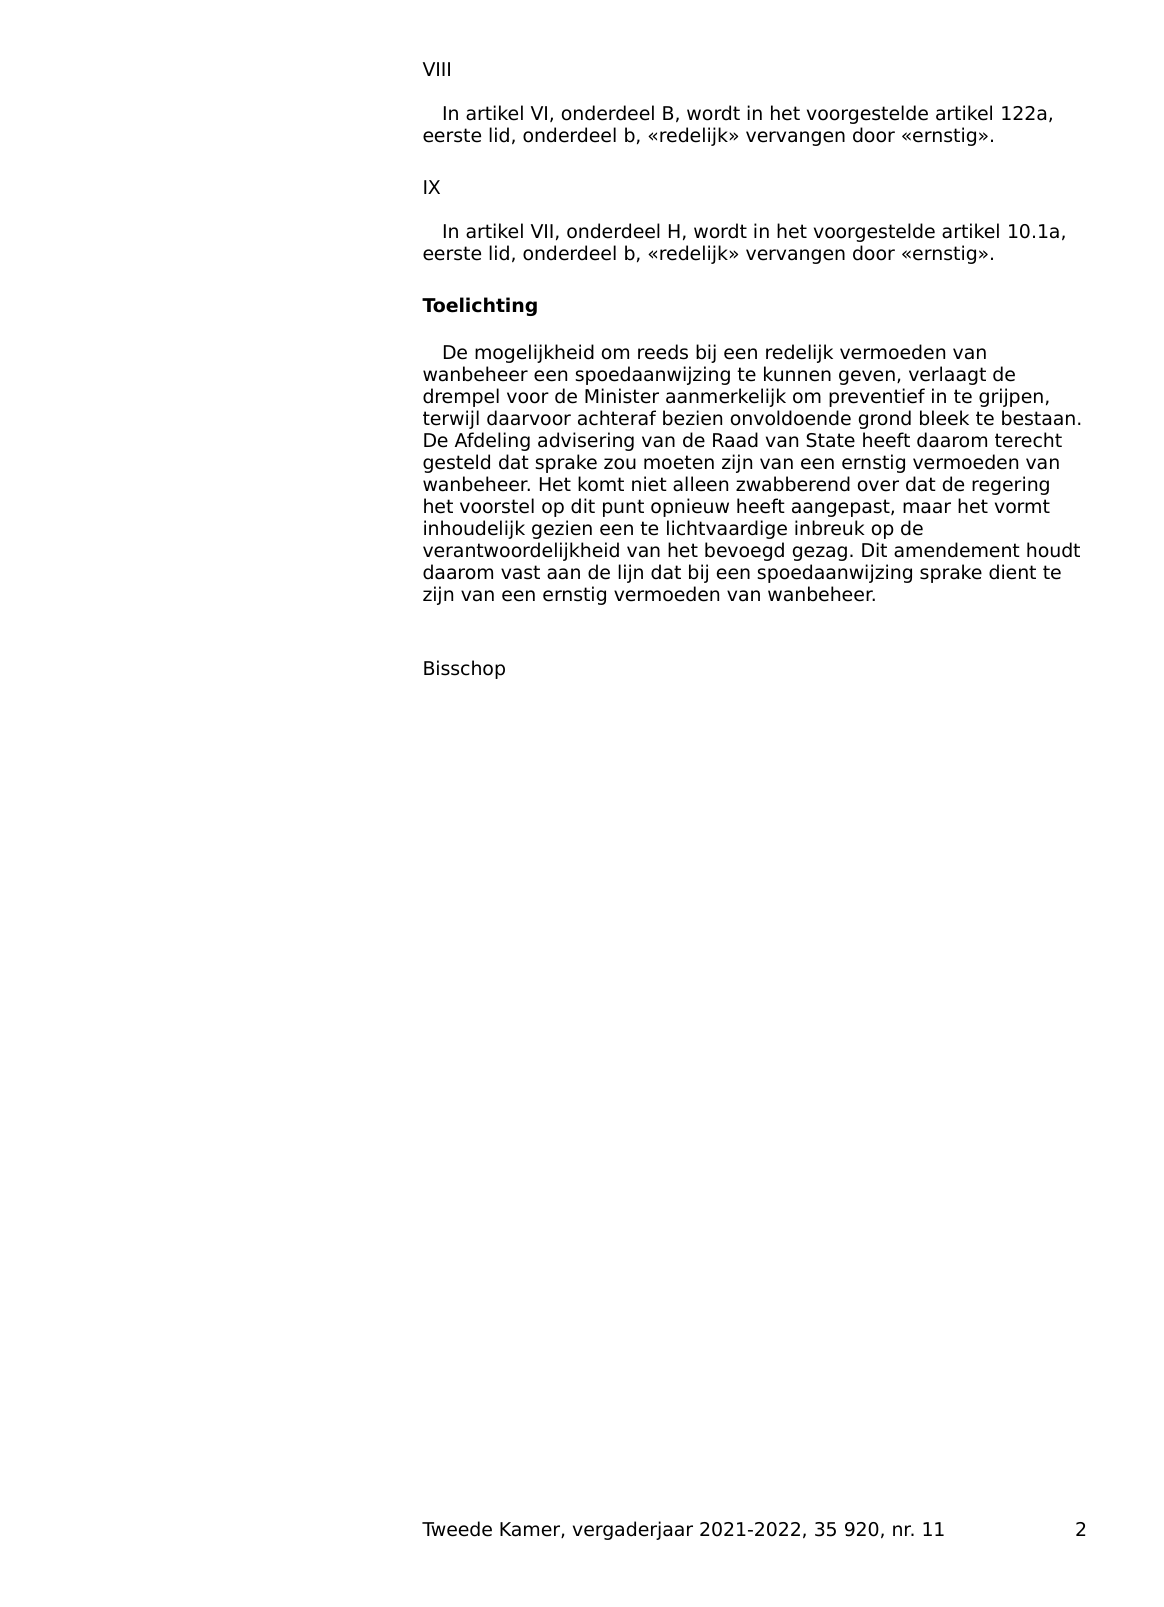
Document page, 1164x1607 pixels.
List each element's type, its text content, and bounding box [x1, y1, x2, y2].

subtitle VIII [422, 59, 1087, 81]
text In artikel VI, onderdeel B, wordt in het voorgestelde artikel 122a, eerste lid, onderdeel b, «redelijk» vervangen door «ernstig». [422, 103, 1087, 147]
text Bisschop [422, 636, 1087, 680]
text De mogelijkheid om reeds bij een redelijk vermoeden van wanbeheer een spoedaanwijzing te kunnen geven, verlaagt de drempel voor de Minister aanmerkelijk om preventief in te grijpen, terwijl daarvoor achteraf bezien onvoldoende grond bleek te bestaan. De Afdeling advisering van de Raad van State heeft daarom terecht gesteld dat sprake zou moeten zijn van een ernstig vermoeden van wanbeheer. Het komt niet alleen zwabberend over dat de regering het voorstel op dit punt opnieuw heeft aangepast, maar het vormt inhoudelijk gezien een te lichtvaardige inbreuk op de verantwoordelijkheid van het bevoegd gezag. Dit amendement houdt daarom vast aan de lijn dat bij een spoedaanwijzing sprake dient te zijn van een ernstig vermoeden van wanbeheer. [422, 342, 1087, 606]
subtitle IX [422, 177, 1087, 199]
subtitle Toelichting [422, 295, 1087, 317]
text In artikel VII, onderdeel H, wordt in het voorgestelde artikel 10.1a, eerste lid, onderdeel b, «redelijk» vervangen door «ernstig». [422, 221, 1087, 265]
